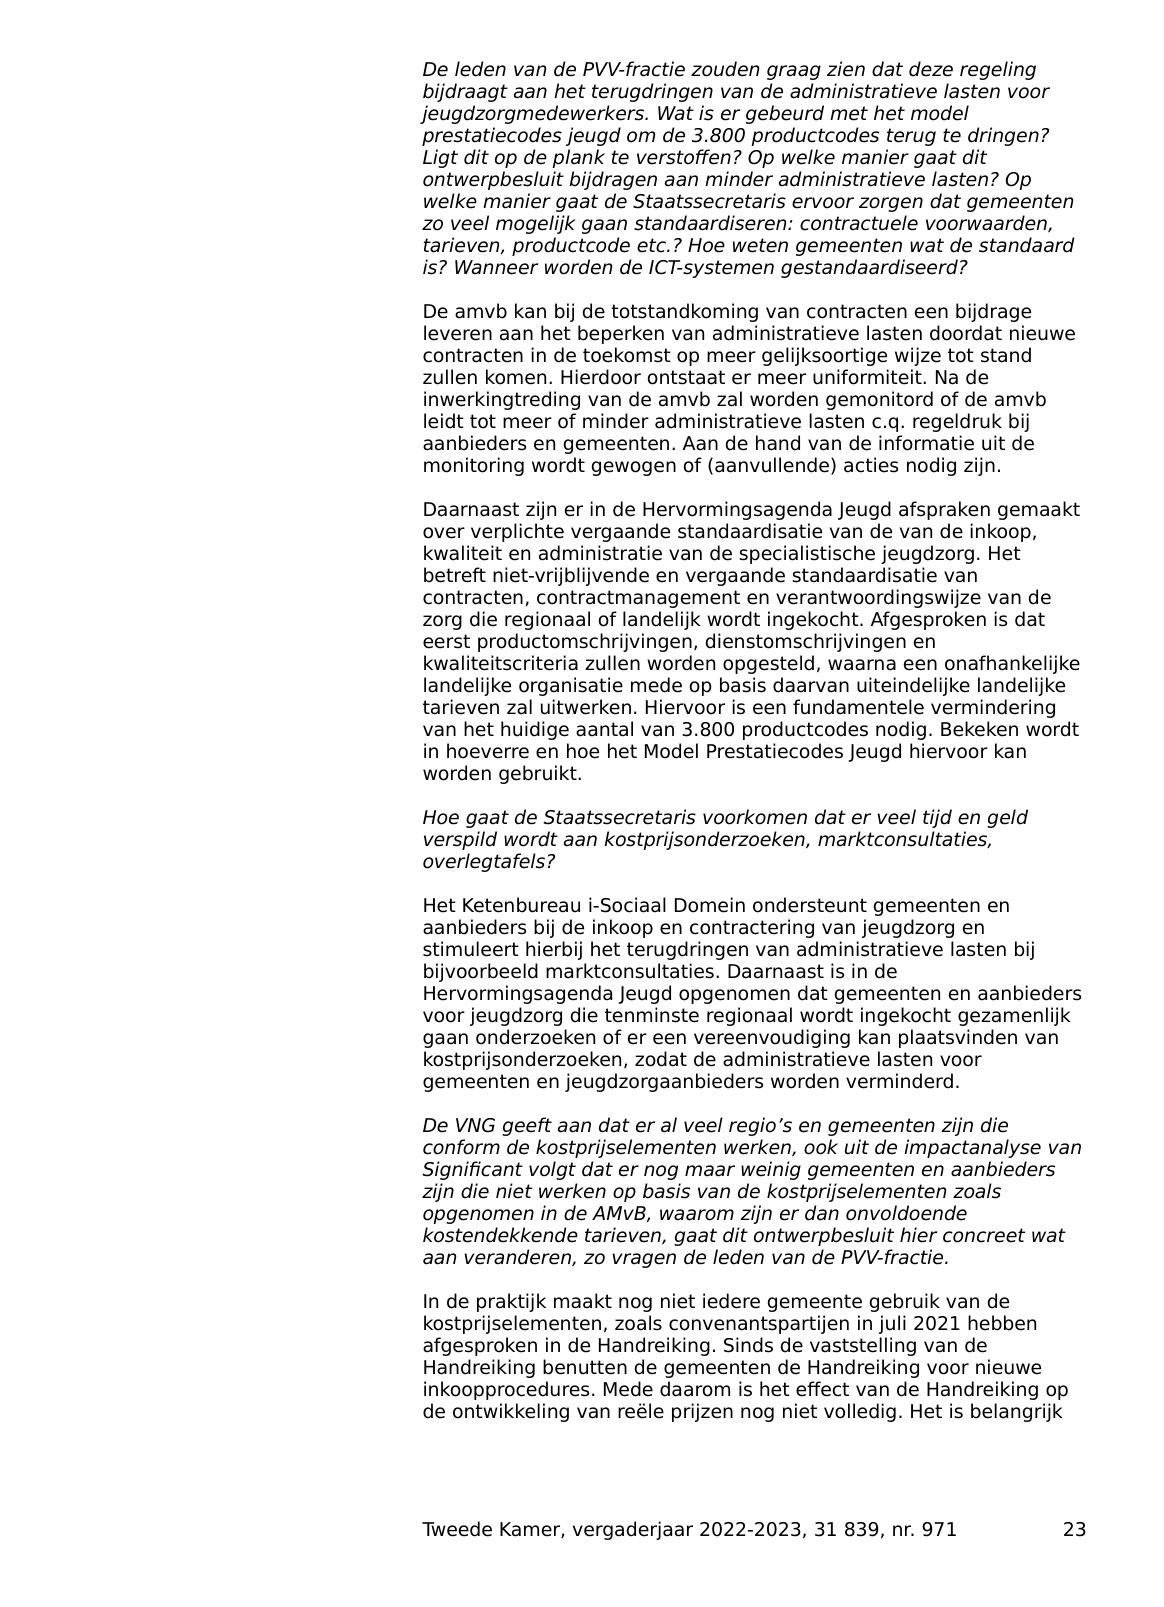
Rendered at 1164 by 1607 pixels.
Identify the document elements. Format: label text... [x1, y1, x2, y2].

text Het Ketenbureau i-Sociaal Domein ondersteunt gemeenten en aanbieders bij de inkoop en contractering van jeugdzorg en stimuleert hierbij het terugdringen van administratieve lasten bij bijvoorbeeld marktconsultaties. Daarnaast is in de Hervormingsagenda Jeugd opgenomen dat gemeenten en aanbieders voor jeugdzorg die tenminste regionaal wordt ingekocht gezamenlijk gaan onderzoeken of er een vereenvoudiging kan plaatsvinden van kostprijsonderzoeken, zodat de administratieve lasten voor gemeenten en jeugdzorgaanbieders worden verminderd. [422, 895, 1087, 1093]
text De leden van de PVV-fractie zouden graag zien dat deze regeling bijdraagt aan het terugdringen van de administratieve lasten voor jeugdzorgmedewerkers. Wat is er gebeurd met het model prestatiecodes jeugd om de 3.800 productcodes terug te dringen? Ligt dit op de plank te verstoffen? Op welke manier gaat dit ontwerpbesluit bijdragen aan minder administratieve lasten? Op welke manier gaat de Staatssecretaris ervoor zorgen dat gemeenten zo veel mogelijk gaan standaardiseren: contractuele voorwaarden, tarieven, productcode etc.? Hoe weten gemeenten wat de standaard is? Wanneer worden de ICT-systemen gestandaardiseerd? [422, 59, 1087, 279]
text Daarnaast zijn er in de Hervormingsagenda Jeugd afspraken gemaakt over verplichte vergaande standaardisatie van de van de inkoop, kwaliteit en administratie van de specialistische jeugdzorg. Het betreft niet-vrijblijvende en vergaande standaardisatie van contracten, contractmanagement en verantwoordingswijze van de zorg die regionaal of landelijk wordt ingekocht. Afgesproken is dat eerst productomschrijvingen, dienstomschrijvingen en kwaliteitscriteria zullen worden opgesteld, waarna een onafhankelijke landelijke organisatie mede op basis daarvan uiteindelijke landelijke tarieven zal uitwerken. Hiervoor is een fundamentele vermindering van het huidige aantal van 3.800 productcodes nodig. Bekeken wordt in hoeverre en hoe het Model Prestatiecodes Jeugd hiervoor kan worden gebruikt. [422, 499, 1087, 785]
text Hoe gaat de Staatssecretaris voorkomen dat er veel tijd en geld verspild wordt aan kostprijsonderzoeken, marktconsultaties, overlegtafels? [422, 807, 1087, 873]
text De VNG geeft aan dat er al veel regio’s en gemeenten zijn die conform de kostprijselementen werken, ook uit de impactanalyse van Significant volgt dat er nog maar weinig gemeenten en aanbieders zijn die niet werken op basis van de kostprijselementen zoals opgenomen in de AMvB, waarom zijn er dan onvoldoende kostendekkende tarieven, gaat dit ontwerpbesluit hier concreet wat aan veranderen, zo vragen de leden van de PVV-fractie. [422, 1115, 1087, 1269]
text De amvb kan bij de totstandkoming van contracten een bijdrage leveren aan het beperken van administratieve lasten doordat nieuwe contracten in de toekomst op meer gelijksoortige wijze tot stand zullen komen. Hierdoor ontstaat er meer uniformiteit. Na de inwerkingtreding van de amvb zal worden gemonitord of de amvb leidt tot meer of minder administratieve lasten c.q. regeldruk bij aanbieders en gemeenten. Aan de hand van de informatie uit de monitoring wordt gewogen of (aanvullende) acties nodig zijn. [422, 301, 1087, 477]
text In de praktijk maakt nog niet iedere gemeente gebruik van de kostprijselementen, zoals convenantspartijen in juli 2021 hebben afgesproken in de Handreiking. Sinds de vaststelling van de Handreiking benutten de gemeenten de Handreiking voor nieuwe inkoopprocedures. Mede daarom is het effect van de Handreiking op de ontwikkeling van reële prijzen nog niet volledig. Het is belangrijk [422, 1291, 1087, 1423]
